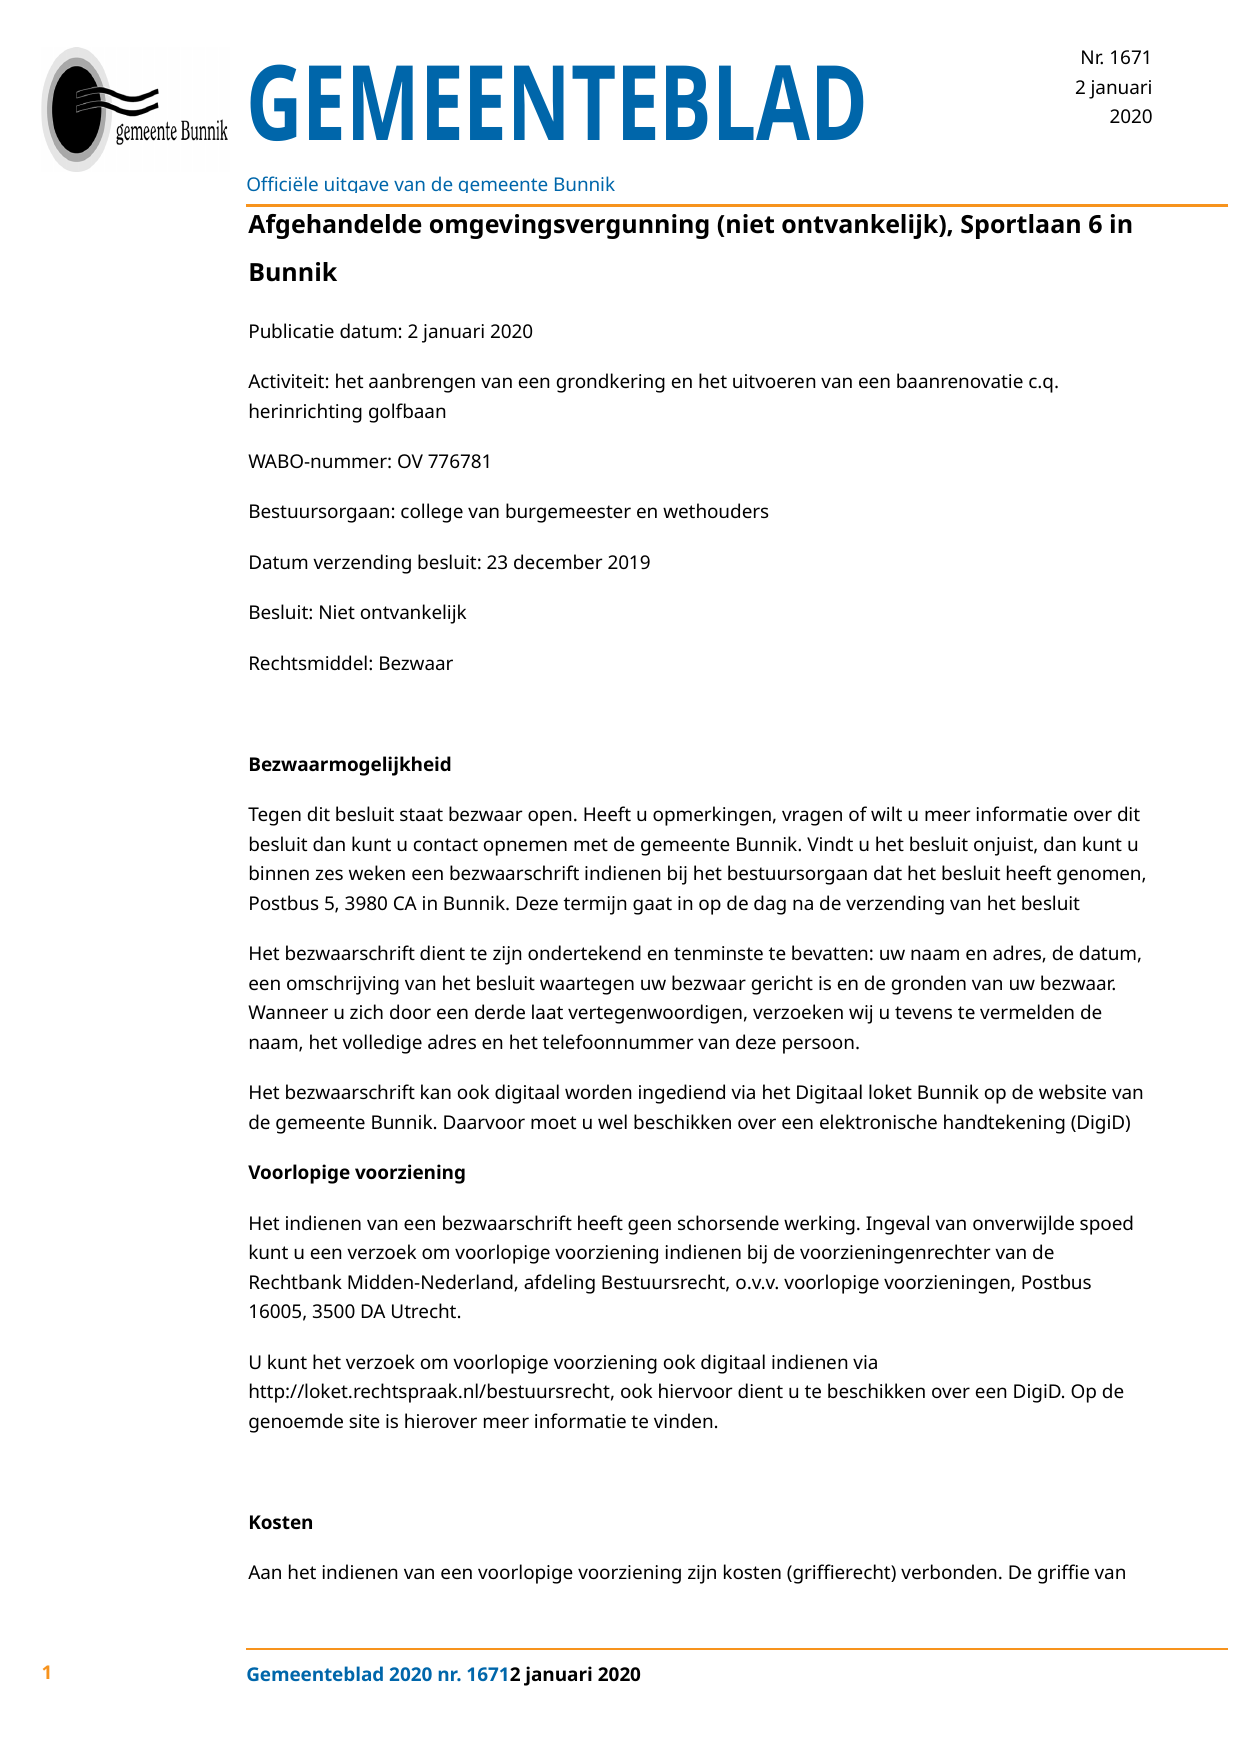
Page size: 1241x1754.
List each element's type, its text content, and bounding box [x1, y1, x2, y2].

text U kunt het verzoek om voorlopige voorziening ook digitaal indienen via http://loket.rechtspraak.nl/bestuursrecht, ook hiervoor dient u te beschikken over een DigiD. Op de genoemde site is hierover meer informatie te vinden. [248, 1349, 1152, 1434]
text Datum verzending besluit: 23 december 2019 [248, 549, 1152, 575]
text Afgehandelde omgevingsvergunning (niet ontvankelijk), Sportlaan 6 in Bunnik [248, 207, 1152, 288]
text Bezwaarmogelijkheid [248, 751, 1152, 777]
text Het bezwaarschrift kan ook digitaal worden ingediend via het Digitaal loket Bunnik op de website van de gemeente Bunnik. Daarvoor moet u wel beschikken over een elektronische handtekening (DigiD) [248, 1079, 1152, 1135]
text Kosten [248, 1509, 1152, 1535]
text Bestuursorgaan: college van burgemeester en wethouders [248, 499, 1152, 524]
text Aan het indienen van een voorlopige voorziening zijn kosten (griffierecht) verbonden. De griffie van [248, 1559, 1152, 1585]
text Het indienen van een bezwaarschrift heeft geen schorsende werking. Ingeval van onverwijlde spoed kunt u een verzoek om voorlopige voorziening indienen bij de voorzieningenrechter van de Rechtbank Midden-Nederland, afdeling Bestuursrecht, o.v.v. voorlopige voorzieningen, Postbus 16005, 3500 DA Utrecht. [248, 1210, 1152, 1324]
text Tegen dit besluit staat bezwaar open. Heeft u opmerkingen, vragen of wilt u meer informatie over dit besluit dan kunt u contact opnemen met de gemeente Bunnik. Vindt u het besluit onjuist, dan kunt u binnen zes weken een bezwaarschrift indienen bij het bestuursorgaan dat het besluit heeft genomen, Postbus 5, 3980 CA in Bunnik. Deze termijn gaat in op de dag na de verzending van het besluit [248, 801, 1152, 916]
text Activiteit: het aanbrengen van een grondkering en het uitvoeren van een baanrenovatie c.q. herinrichting golfbaan [248, 368, 1152, 424]
text WABO-nummer: OV 776781 [248, 448, 1152, 474]
text Voorlopige voorziening [248, 1159, 1152, 1185]
text Rechtsmiddel: Bezwaar [248, 650, 1152, 676]
text Het bezwaarschrift dient te zijn ondertekend en tenminste te bevatten: uw naam en adres, de datum, een omschrijving van het besluit waartegen uw bezwaar gericht is en de gronden van uw bezwaar. Wanneer u zich door een derde laat vertegenwoordigen, verzoeken wij u tevens te vermelden de naam, het volledige adres en het telefoonnummer van deze persoon. [248, 940, 1152, 1055]
picture [41, 47, 231, 172]
text Publicatie datum: 2 januari 2020 [248, 318, 1152, 344]
text Besluit: Niet ontvankelijk [248, 599, 1152, 625]
